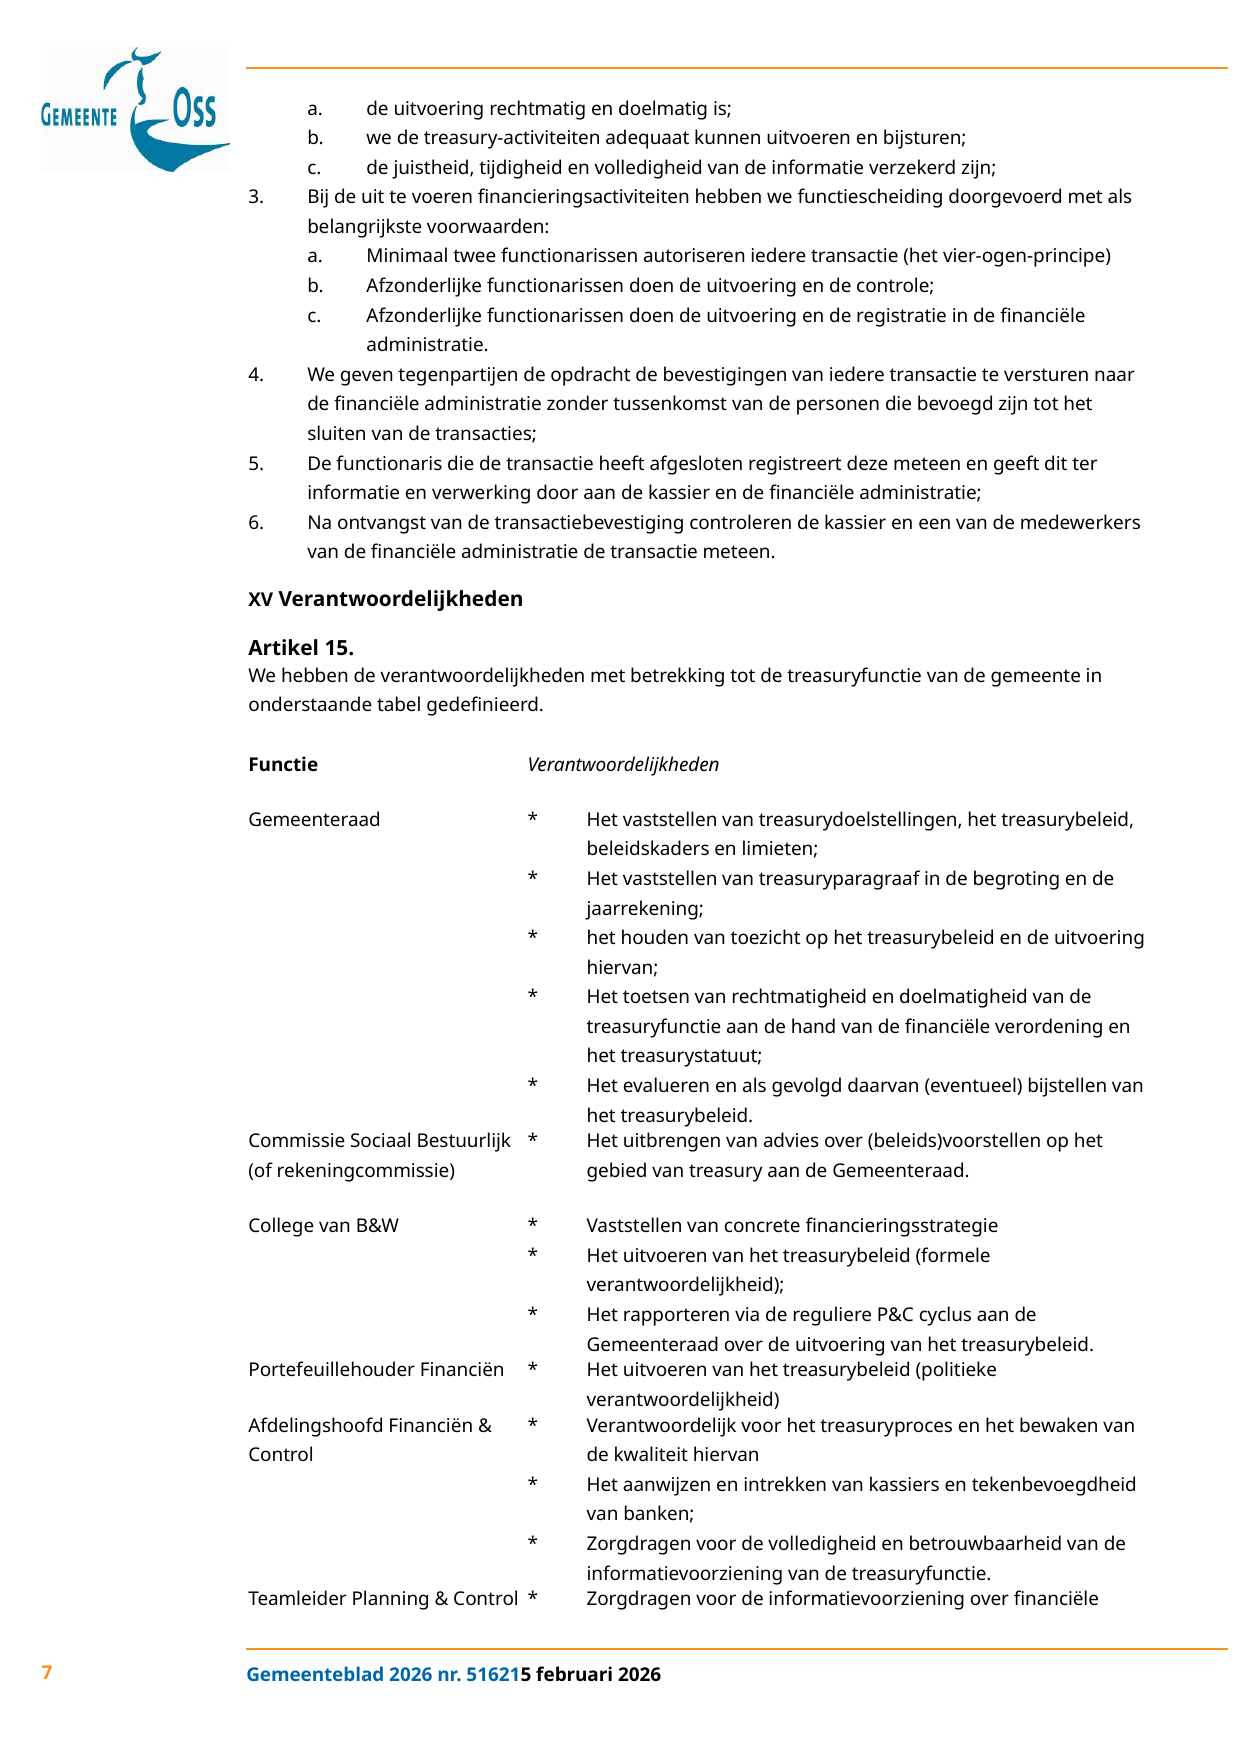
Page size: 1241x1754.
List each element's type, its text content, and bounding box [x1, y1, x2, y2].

list We geven tegenpartijen de opdracht de bevestigingen van iedere transactie te versturen naar de financiële administratie zonder tussenkomst van de personen die bevoegd zijn tot het sluiten van de transacties; [248, 361, 1152, 446]
table_cell Teamleider Planning & Control [248, 1586, 527, 1611]
table_cell Verantwoordelijk voor het treasuryproces en het bewaken van de kwaliteit hiervan Het aanwijzen en intrekken van kassiers en tekenbevoegdheid van banken; Zorgdragen voor de volledigheid en betrouwbaarheid van de informatievoorziening van de treasuryfunctie. [527, 1412, 1152, 1586]
table_cell Afdelingshoofd Financiën & Control [248, 1412, 527, 1586]
table_cell Zorgdragen voor de informatievoorziening over financiële [527, 1586, 1152, 1611]
picture [41, 47, 231, 172]
list Na ontvangst van de transactiebevestiging controleren de kassier en een van de medewerkers van de financiële administratie de transactie meteen. [248, 509, 1152, 564]
table_cell College van B&W [248, 1213, 527, 1357]
text XV Verantwoordelijkheden [248, 584, 1152, 613]
list de juistheid, tijdigheid en volledigheid van de informatie verzekerd zijn; [307, 154, 1152, 180]
table_cell Het vaststellen van treasurydoelstellingen, het treasurybeleid, beleidskaders en limieten; Het vaststellen van treasuryparagraaf in de begroting en de jaarrekening; het houden van toezicht op het treasurybeleid en de uitvoering hiervan; Het toetsen van rechtmatigheid en doelmatigheid van de treasuryfunctie aan de hand van de financiële verordening en het treasurystatuut; Het evalueren en als gevolgd daarvan (eventueel) bijstellen van het treasurybeleid. [527, 806, 1152, 1128]
table_header Verantwoordelijkheden [527, 751, 1152, 806]
table_cell Commissie Sociaal Bestuurlijk (of rekeningcommissie) [248, 1128, 527, 1212]
list de uitvoering rechtmatig en doelmatig is; [307, 95, 1152, 121]
list Afzonderlijke functionarissen doen de uitvoering en de controle; [307, 272, 1152, 298]
text We hebben de verantwoordelijkheden met betrekking tot de treasuryfunctie van de gemeente in onderstaande tabel gedefinieerd. [248, 662, 1152, 717]
table_cell Gemeenteraad [248, 806, 527, 1128]
text Artikel 15. [248, 633, 1152, 662]
list Minimaal twee functionarissen autoriseren iedere transactie (het vier-ogen-principe) [307, 243, 1152, 268]
table_cell Het uitbrengen van advies over (beleids)voorstellen op het gebied van treasury aan de Gemeenteraad. [527, 1128, 1152, 1212]
list Afzonderlijke functionarissen doen de uitvoering en de registratie in de financiële administratie. [307, 302, 1152, 357]
list we de treasury-activiteiten adequaat kunnen uitvoeren en bijsturen; [307, 124, 1152, 150]
table_cell Het uitvoeren van het treasurybeleid (politieke verantwoordelijkheid) [527, 1357, 1152, 1412]
table_cell Vaststellen van concrete financieringsstrategie Het uitvoeren van het treasurybeleid (formele verantwoordelijkheid); Het rapporteren via de reguliere P&C cyclus aan de Gemeenteraad over de uitvoering van het treasurybeleid. [527, 1213, 1152, 1357]
list Bij de uit te voeren financieringsactiviteiten hebben we functiescheiding doorgevoerd met als belangrijkste voorwaarden: [248, 183, 1152, 239]
list De functionaris die de transactie heeft afgesloten registreert deze meteen en geeft dit ter informatie en verwerking door aan de kassier en de financiële administratie; [248, 450, 1152, 505]
table_cell Portefeuillehouder Financiën [248, 1357, 527, 1412]
table_header Functie [248, 751, 527, 806]
